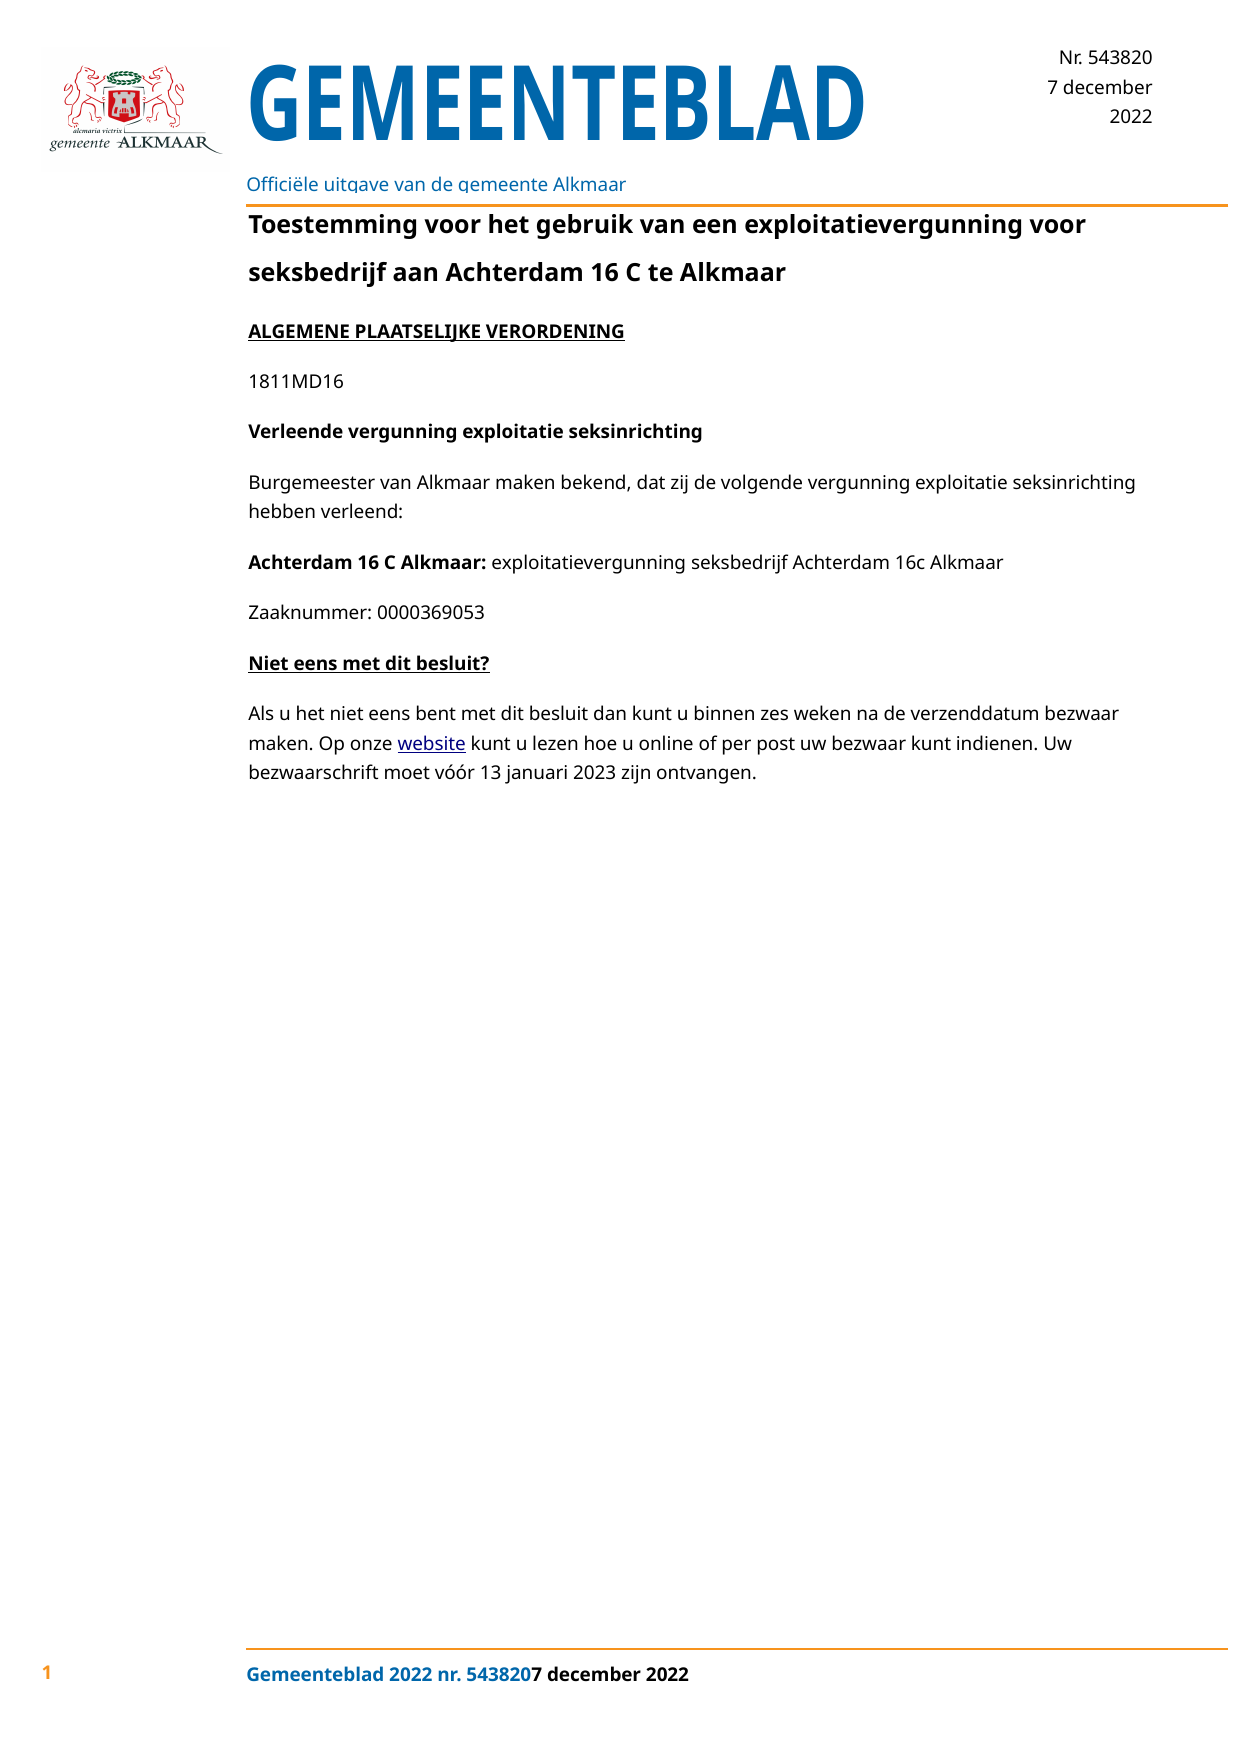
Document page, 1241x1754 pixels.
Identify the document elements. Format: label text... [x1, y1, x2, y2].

text Als u het niet eens bent met dit besluit dan kunt u binnen zes weken na de verzenddatum bezwaar maken. Op onze website kunt u lezen hoe u online of per post uw bezwaar kunt indienen. Uw bezwaarschrift moet vóór 13 januari 2023 zijn ontvangen. [248, 700, 1152, 785]
text Toestemming voor het gebruik van een exploitatievergunning voor seksbedrijf aan Achterdam 16 C te Alkmaar [248, 207, 1152, 288]
text Niet eens met dit besluit? [248, 650, 1152, 676]
text Burgemeester van Alkmaar maken bekend, dat zij de volgende vergunning exploitatie seksinrichting hebben verleend: [248, 469, 1152, 524]
text 1811MD16 [248, 368, 1152, 394]
text ALGEMENE PLAATSELIJKE VERORDENING [248, 318, 1152, 344]
text Verleende vergunning exploitatie seksinrichting [248, 419, 1152, 444]
picture [41, 47, 231, 172]
text Achterdam 16 C Alkmaar: exploitatievergunning seksbedrijf Achterdam 16c Alkmaar [248, 549, 1152, 575]
text Zaaknummer: 0000369053 [248, 599, 1152, 625]
